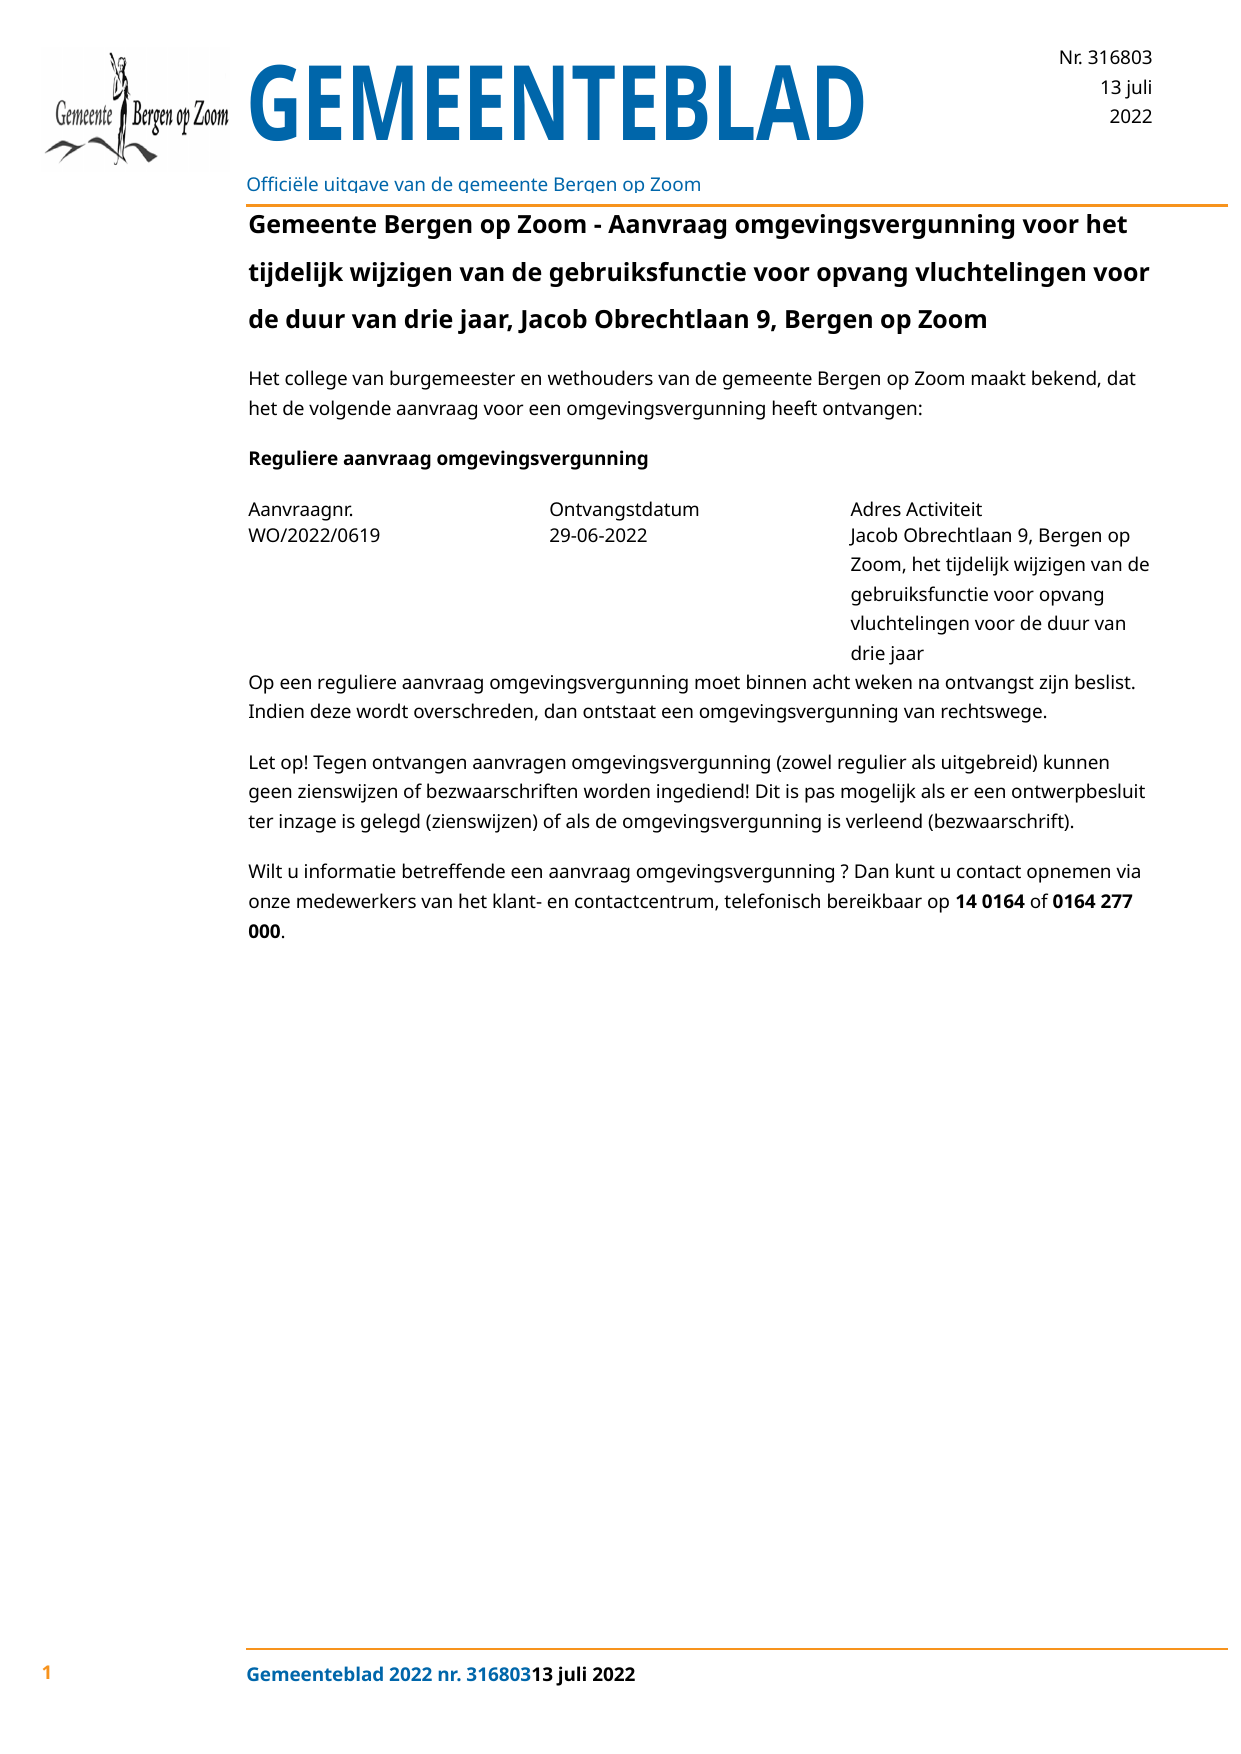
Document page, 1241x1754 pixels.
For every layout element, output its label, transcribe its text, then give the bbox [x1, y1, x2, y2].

text Wilt u informatie betreffende een aanvraag omgevingsvergunning ? Dan kunt u contact opnemen via onze medewerkers van het klant- en contactcentrum, telefonisch bereikbaar op 14 0164 of 0164 277 000. [248, 859, 1152, 943]
text Let op! Tegen ontvangen aanvragen omgevingsvergunning (zowel regulier als uitgebreid) kunnen geen zienswijzen of bezwaarschriften worden ingediend! Dit is pas mogelijk als er een ontwerpbesluit ter inzage is gelegd (zienswijzen) of als de omgevingsvergunning is verleend (bezwaarschrift). [248, 749, 1152, 834]
table_header Aanvraagnr. [248, 496, 549, 522]
table_cell 29-06-2022 [549, 522, 850, 666]
text Het college van burgemeester en wethouders van de gemeente Bergen op Zoom maakt bekend, dat het de volgende aanvraag voor een omgevingsvergunning heeft ontvangen: [248, 366, 1152, 421]
text Gemeente Bergen op Zoom - Aanvraag omgevingsvergunning voor het tijdelijk wijzigen van de gebruiksfunctie voor opvang vluchtelingen voor de duur van drie jaar, Jacob Obrechtlaan 9, Bergen op Zoom [248, 207, 1152, 336]
picture [41, 47, 231, 172]
text Op een reguliere aanvraag omgevingsvergunning moet binnen acht weken na ontvangst zijn beslist. Indien deze wordt overschreden, dan ontstaat een omgevingsvergunning van rechtswege. [248, 669, 1152, 724]
table_header Ontvangstdatum [549, 496, 850, 522]
table_cell WO/2022/0619 [248, 522, 549, 666]
text Reguliere aanvraag omgevingsvergunning [248, 446, 1152, 471]
table_cell Jacob Obrechtlaan 9, Bergen op Zoom, het tijdelijk wijzigen van de gebruiksfunctie voor opvang vluchtelingen voor de duur van drie jaar [850, 522, 1152, 666]
table_header Adres Activiteit [850, 496, 1152, 522]
